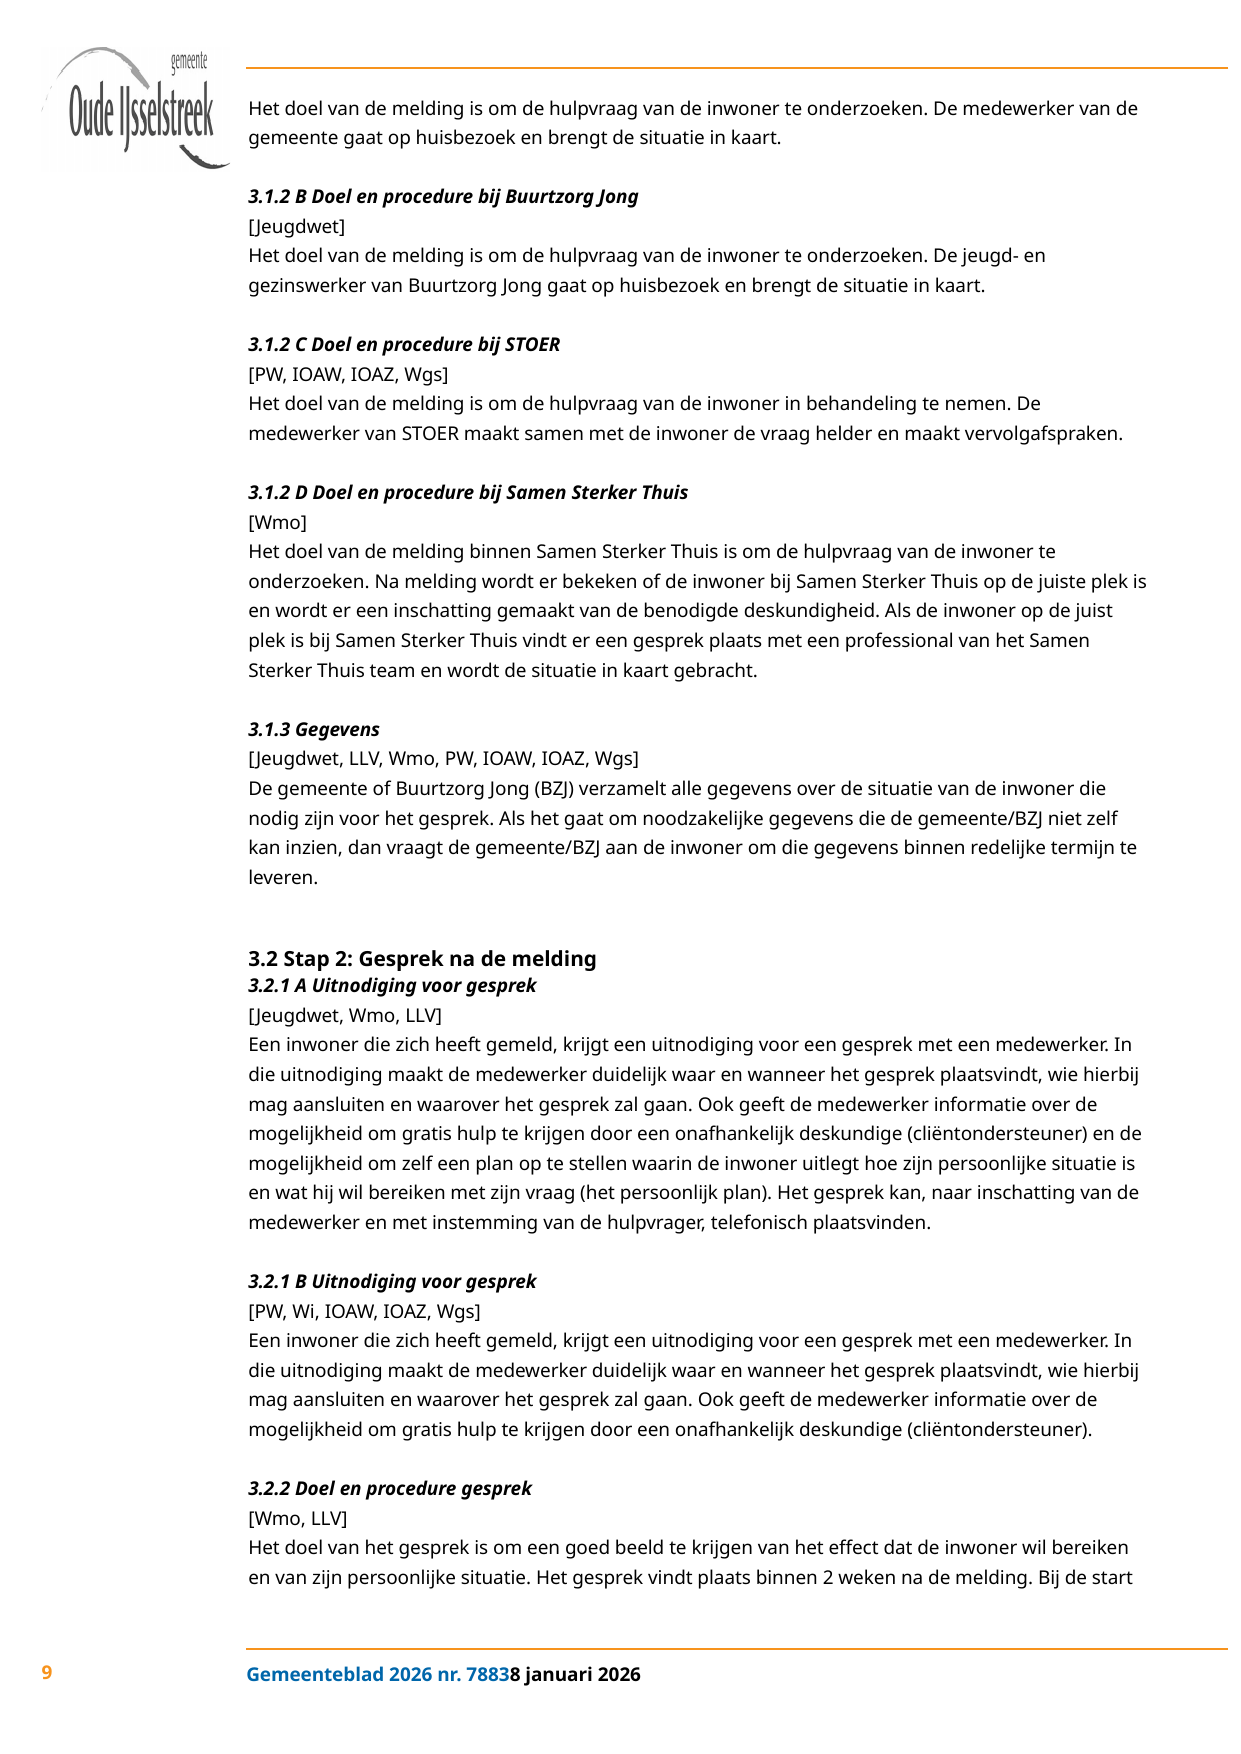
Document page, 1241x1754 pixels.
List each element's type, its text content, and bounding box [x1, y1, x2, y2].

text Een inwoner die zich heeft gemeld, krijgt een uitnodiging voor een gesprek met een medewerker. In die uitnodiging maakt de medewerker duidelijk waar en wanneer het gesprek plaatsvindt, wie hierbij mag aansluiten en waarover het gesprek zal gaan. Ook geeft de medewerker informatie over de mogelijkheid om gratis hulp te krijgen door een onafhankelijk deskundige (cliëntondersteuner) en de mogelijkheid om zelf een plan op te stellen waarin de inwoner uitlegt hoe zijn persoonlijke situatie is en wat hij wil bereiken met zijn vraag (het persoonlijk plan). Het gesprek kan, naar inschatting van de medewerker en met instemming van de hulpvrager, telefonisch plaatsvinden. [248, 1032, 1152, 1235]
text 3.2 Stap 2: Gesprek na de melding [248, 944, 1152, 972]
picture [41, 47, 231, 172]
text Het doel van de melding binnen Samen Sterker Thuis is om de hulpvraag van de inwoner te onderzoeken. Na melding wordt er bekeken of de inwoner bij Samen Sterker Thuis op de juiste plek is en wordt er een inschatting gemaakt van de benodigde deskundigheid. Als de inwoner op de juist plek is bij Samen Sterker Thuis vindt er een gesprek plaats met een professional van het Samen Sterker Thuis team en wordt de situatie in kaart gebracht. [248, 538, 1152, 683]
text Het doel van het gesprek is om een goed beeld te krijgen van het effect dat de inwoner wil bereiken en van zijn persoonlijke situatie. Het gesprek vindt plaats binnen 2 weken na de melding. Bij de start [248, 1534, 1152, 1590]
text 3.1.3 Gegevens [248, 716, 1152, 742]
text [PW, IOAW, IOAZ, Wgs] [248, 361, 1152, 387]
text Het doel van de melding is om de hulpvraag van de inwoner te onderzoeken. De jeugd- en gezinswerker van Buurtzorg Jong gaat op huisbezoek en brengt de situatie in kaart. [248, 243, 1152, 298]
text [Wmo, LLV] [248, 1505, 1152, 1531]
text [PW, Wi, IOAW, IOAZ, Wgs] [248, 1298, 1152, 1323]
text [Jeugdwet, LLV, Wmo, PW, IOAW, IOAZ, Wgs] [248, 746, 1152, 771]
text 3.2.1 A Uitnodiging voor gesprek [248, 972, 1152, 998]
text [Jeugdwet, Wmo, LLV] [248, 1002, 1152, 1028]
text 3.2.2 Doel en procedure gesprek [248, 1475, 1152, 1501]
text De gemeente of Buurtzorg Jong (BZJ) verzamelt alle gegevens over de situatie van de inwoner die nodig zijn voor het gesprek. Als het gaat om noodzakelijke gegevens die de gemeente/BZJ niet zelf kan inzien, dan vraagt de gemeente/BZJ aan de inwoner om die gegevens binnen redelijke termijn te leveren. [248, 775, 1152, 890]
text 3.2.1 B Uitnodiging voor gesprek [248, 1268, 1152, 1294]
text 3.1.2 D Doel en procedure bij Samen Sterker Thuis [248, 479, 1152, 505]
text Het doel van de melding is om de hulpvraag van de inwoner te onderzoeken. De medewerker van de gemeente gaat op huisbezoek en brengt de situatie in kaart. [248, 95, 1152, 150]
text [Jeugdwet] [248, 213, 1152, 239]
text 3.1.2 C Doel en procedure bij STOER [248, 331, 1152, 357]
text Het doel van de melding is om de hulpvraag van de inwoner in behandeling te nemen. De medewerker van STOER maakt samen met de inwoner de vraag helder en maakt vervolgafspraken. [248, 391, 1152, 446]
text 3.1.2 B Doel en procedure bij Buurtzorg Jong [248, 183, 1152, 209]
text [Wmo] [248, 509, 1152, 535]
text Een inwoner die zich heeft gemeld, krijgt een uitnodiging voor een gesprek met een medewerker. In die uitnodiging maakt de medewerker duidelijk waar en wanneer het gesprek plaatsvindt, wie hierbij mag aansluiten en waarover het gesprek zal gaan. Ook geeft de medewerker informatie over de mogelijkheid om gratis hulp te krijgen door een onafhankelijk deskundige (cliëntondersteuner). [248, 1327, 1152, 1442]
